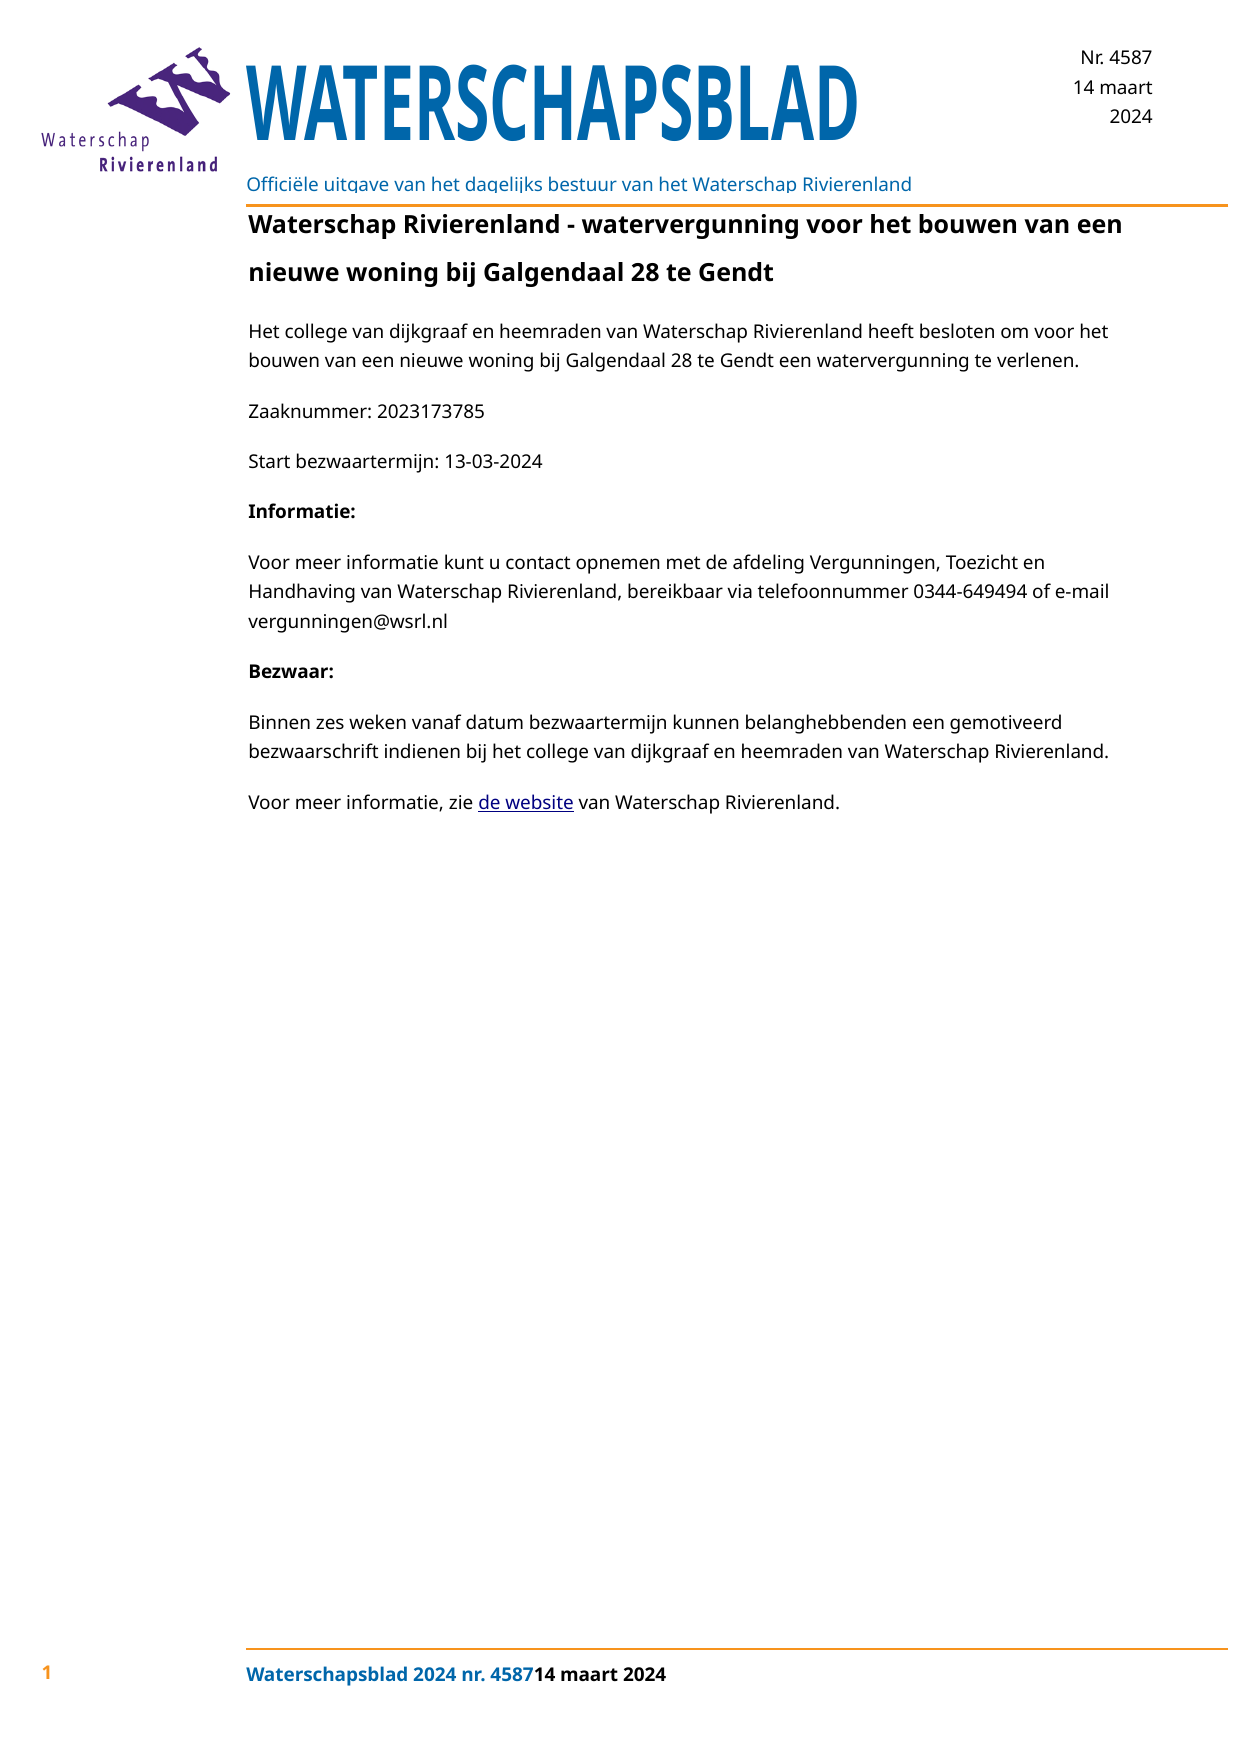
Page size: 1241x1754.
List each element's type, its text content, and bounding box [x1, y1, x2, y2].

text Start bezwaartermijn: 13-03-2024 [248, 448, 1152, 474]
text Binnen zes weken vanaf datum bezwaartermijn kunnen belanghebbenden een gemotiveerd bezwaarschrift indienen bij het college van dijkgraaf en heemraden van Waterschap Rivierenland. [248, 709, 1152, 764]
text Waterschap Rivierenland - watervergunning voor het bouwen van een nieuwe woning bij Galgendaal 28 te Gendt [248, 207, 1152, 288]
text Informatie: [248, 499, 1152, 524]
text Zaaknummer: 2023173785 [248, 398, 1152, 424]
text Het college van dijkgraaf en heemraden van Waterschap Rivierenland heeft besloten om voor het bouwen van een nieuwe woning bij Galgendaal 28 te Gendt een watervergunning te verlenen. [248, 318, 1152, 373]
text Voor meer informatie kunt u contact opnemen met de afdeling Vergunningen, Toezicht en Handhaving van Waterschap Rivierenland, bereikbaar via telefoonnummer 0344-649494 of e-mail vergunningen@wsrl.nl [248, 549, 1152, 634]
text Voor meer informatie, zie de website van Waterschap Rivierenland. [248, 789, 1152, 815]
picture [41, 47, 231, 172]
text Bezwaar: [248, 659, 1152, 684]
